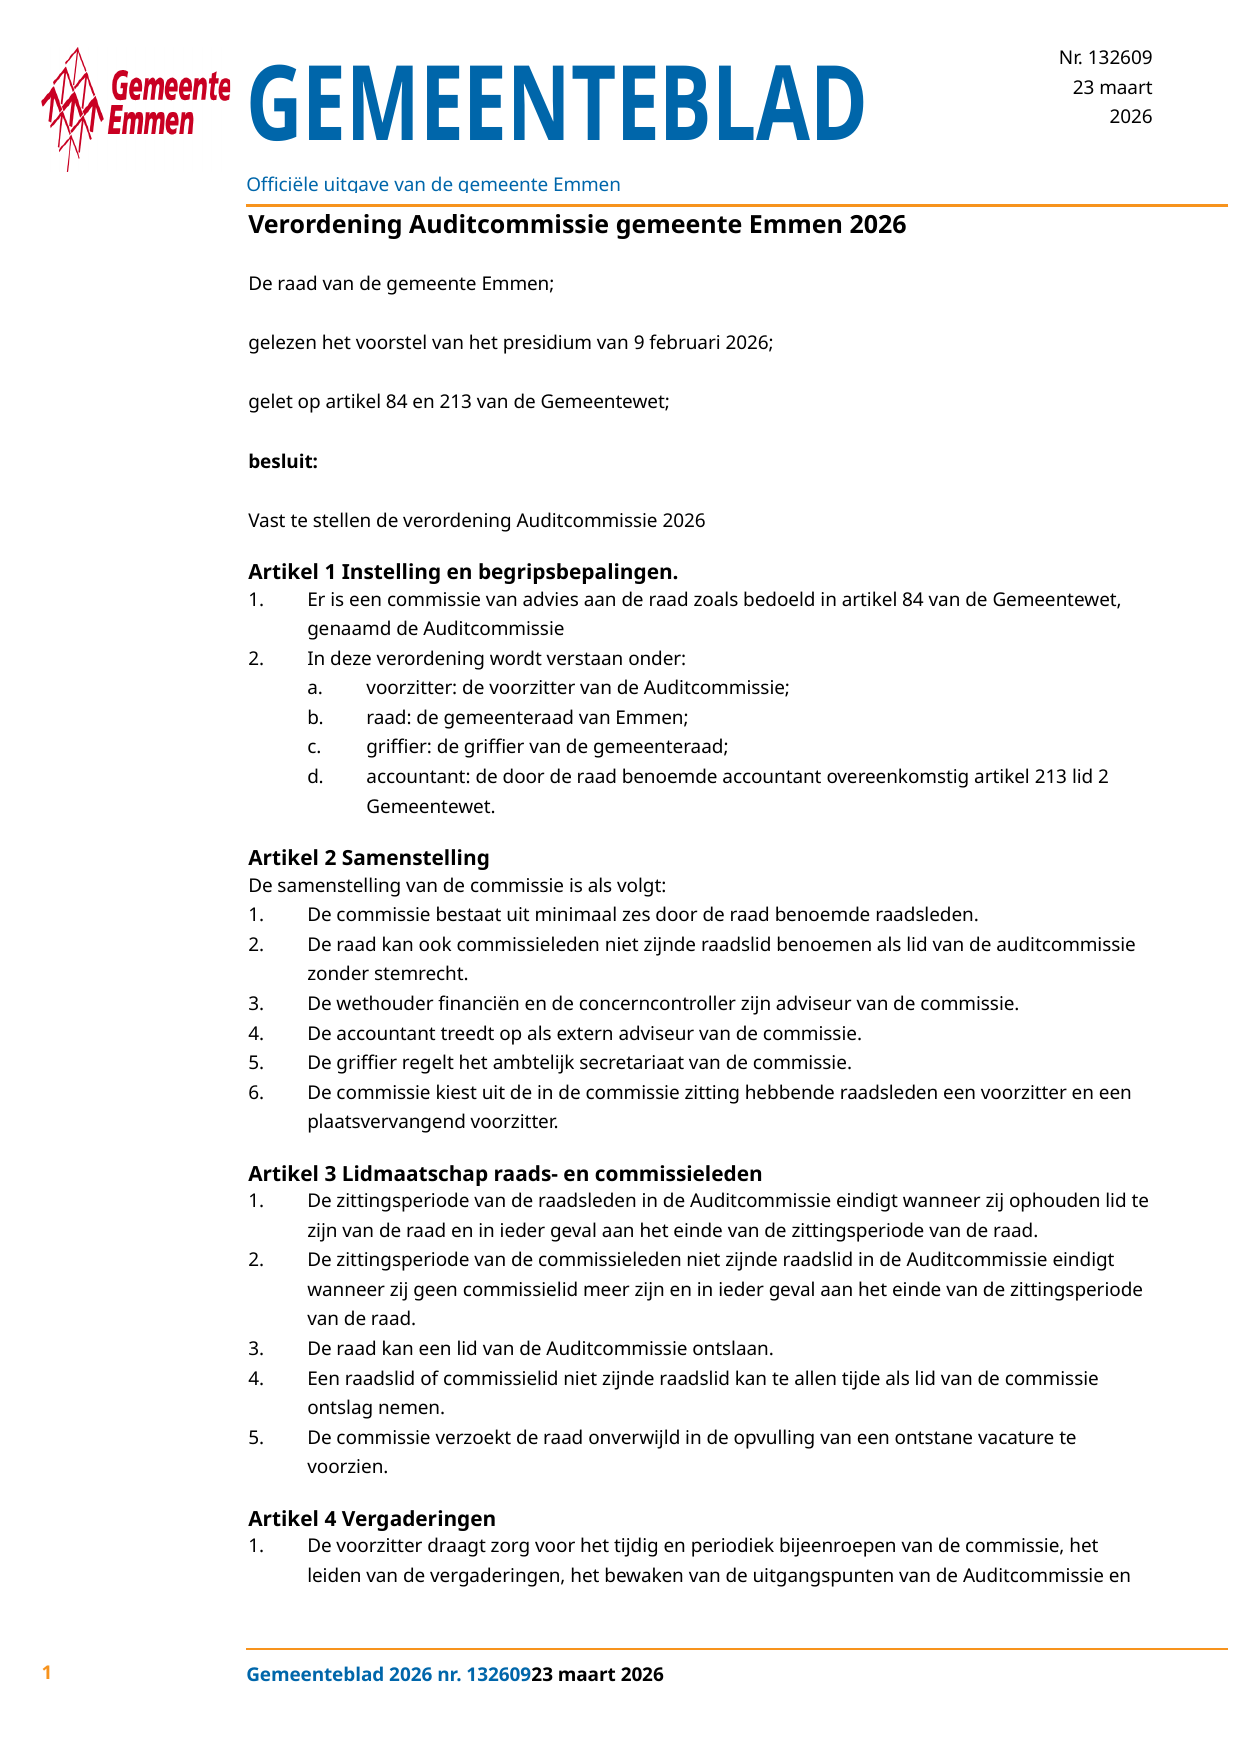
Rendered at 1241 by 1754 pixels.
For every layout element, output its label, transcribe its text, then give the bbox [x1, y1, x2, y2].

text Artikel 2 Samenstelling [248, 843, 1152, 872]
picture [41, 47, 231, 172]
list griffier: de griffier van de gemeenteraad; [307, 734, 1152, 759]
list De zittingsperiode van de commissieleden niet zijnde raadslid in de Auditcommissie eindigt wanneer zij geen commissielid meer zijn en in ieder geval aan het einde van de zittingsperiode van de raad. [248, 1246, 1152, 1331]
text gelet op artikel 84 en 213 van de Gemeentewet; [248, 389, 1152, 414]
text Vast te stellen de verordening Auditcommissie 2026 [248, 507, 1152, 533]
list De wethouder financiën en de concerncontroller zijn adviseur van de commissie. [248, 990, 1152, 1016]
text Verordening Auditcommissie gemeente Emmen 2026 [248, 207, 1152, 241]
text Artikel 3 Lidmaatschap raads- en commissieleden [248, 1159, 1152, 1187]
list Een raadslid of commissielid niet zijnde raadslid kan te allen tijde als lid van de commissie ontslag nemen. [248, 1365, 1152, 1420]
list In deze verordening wordt verstaan onder: [248, 645, 1152, 671]
list De raad kan ook commissieleden niet zijnde raadslid benoemen als lid van de auditcommissie zonder stemrecht. [248, 931, 1152, 986]
list raad: de gemeenteraad van Emmen; [307, 704, 1152, 730]
list voorzitter: de voorzitter van de Auditcommissie; [307, 674, 1152, 700]
text gelezen het voorstel van het presidium van 9 februari 2026; [248, 329, 1152, 355]
text besluit: [248, 448, 1152, 473]
list accountant: de door de raad benoemde accountant overeenkomstig artikel 213 lid 2 Gemeentewet. [307, 763, 1152, 819]
text Artikel 4 Vergaderingen [248, 1504, 1152, 1532]
list De commissie kiest uit de in de commissie zitting hebbende raadsleden een voorzitter en een plaatsvervangend voorzitter. [248, 1079, 1152, 1134]
text Artikel 1 Instelling en begripsbepalingen. [248, 557, 1152, 586]
list De zittingsperiode van de raadsleden in de Auditcommissie eindigt wanneer zij ophouden lid te zijn van de raad en in ieder geval aan het einde van de zittingsperiode van de raad. [248, 1187, 1152, 1243]
list De raad kan een lid van de Auditcommissie ontslaan. [248, 1335, 1152, 1361]
list Er is een commissie van advies aan de raad zoals bedoeld in artikel 84 van de Gemeentewet, genaamd de Auditcommissie [248, 586, 1152, 641]
list De accountant treedt op als extern adviseur van de commissie. [248, 1020, 1152, 1045]
text De raad van de gemeente Emmen; [248, 270, 1152, 296]
list De griffier regelt het ambtelijk secretariaat van de commissie. [248, 1049, 1152, 1075]
list De commissie bestaat uit minimaal zes door de raad benoemde raadsleden. [248, 901, 1152, 927]
list De voorzitter draagt zorg voor het tijdig en periodiek bijeenroepen van de commissie, het leiden van de vergaderingen, het bewaken van de uitgangspunten van de Auditcommissie en [248, 1532, 1152, 1588]
list De commissie verzoekt de raad onverwijld in de opvulling van een ontstane vacature te voorzien. [248, 1424, 1152, 1479]
text De samenstelling van de commissie is als volgt: [248, 872, 1152, 897]
